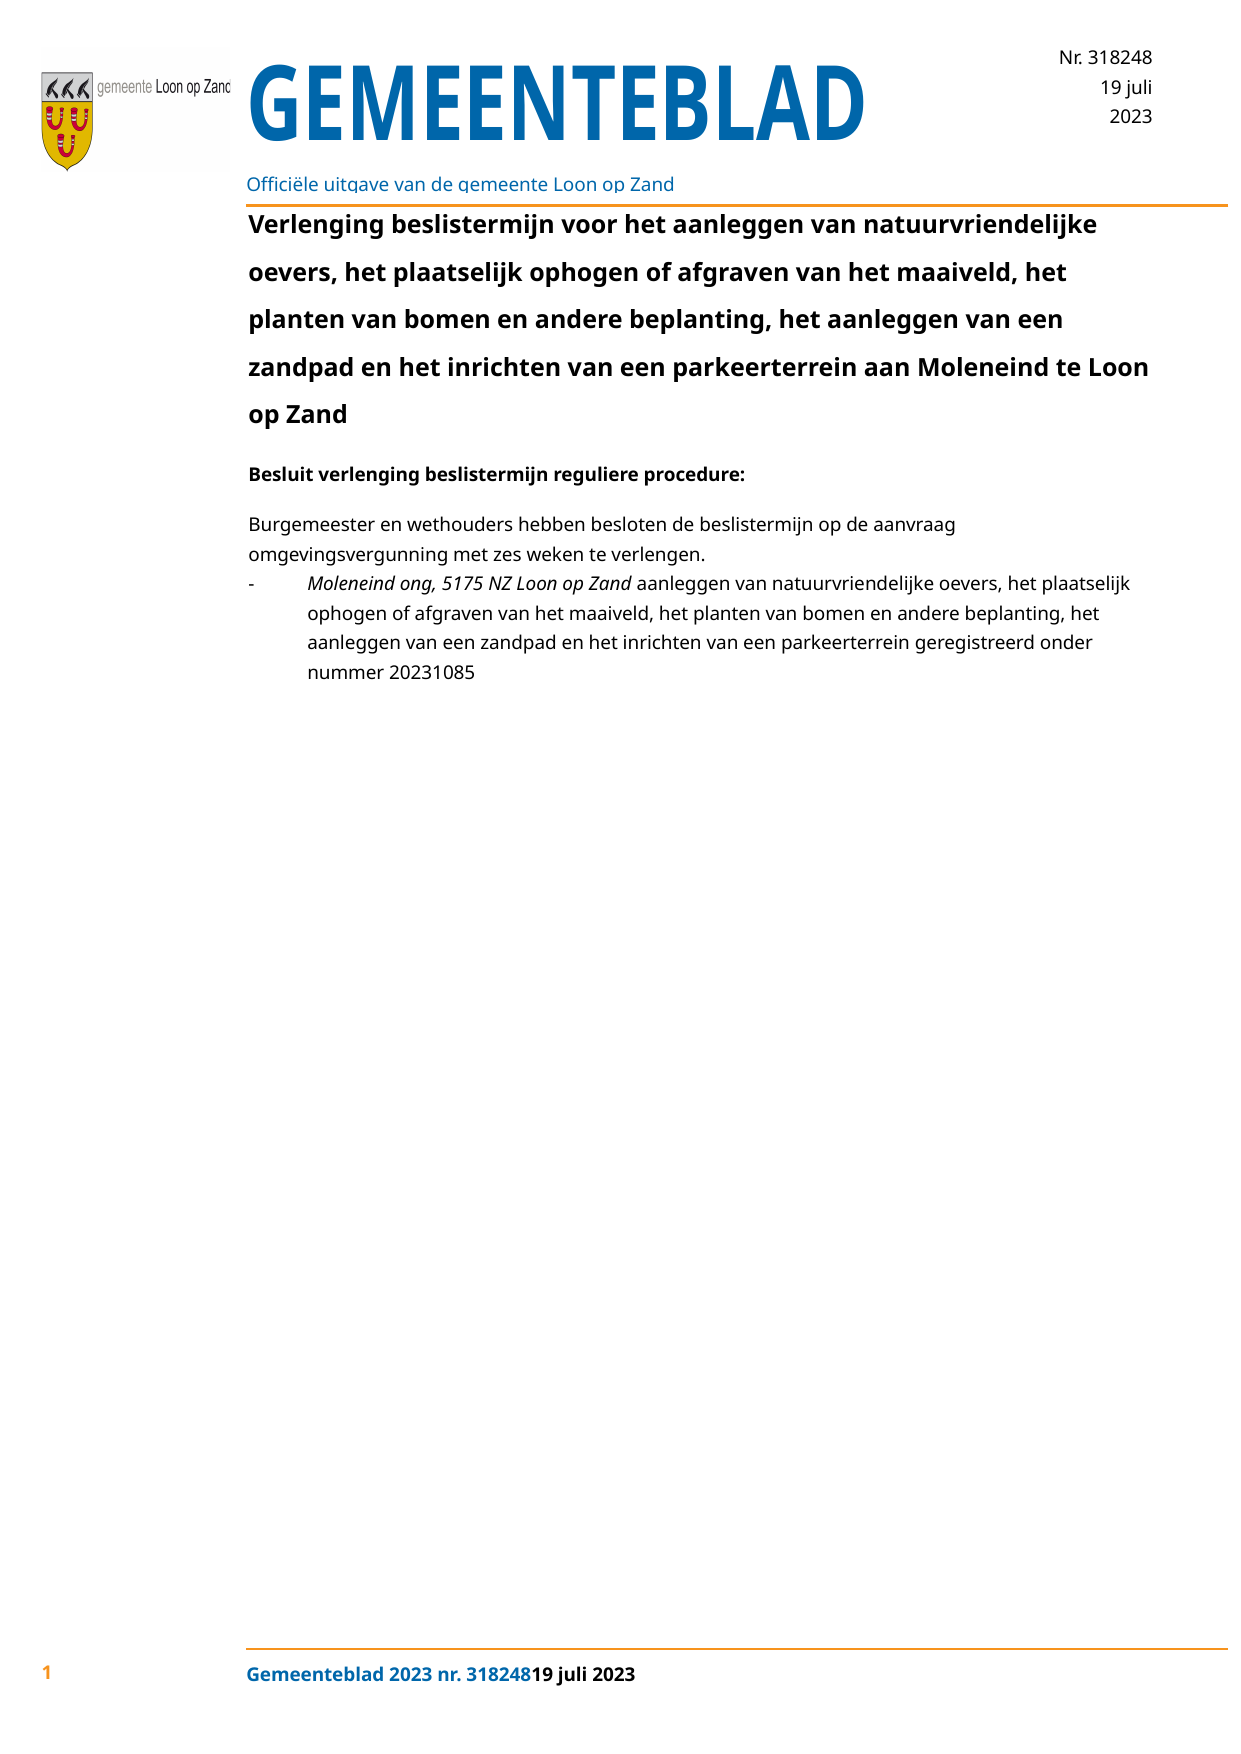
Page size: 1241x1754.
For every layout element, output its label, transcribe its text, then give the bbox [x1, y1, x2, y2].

text Besluit verlenging beslistermijn reguliere procedure: [248, 461, 1152, 486]
picture [41, 47, 231, 172]
text Verlenging beslistermijn voor het aanleggen van natuurvriendelijke oevers, het plaatselijk ophogen of afgraven van het maaiveld, het planten van bomen en andere beplanting, het aanleggen van een zandpad en het inrichten van een parkeerterrein aan Moleneind te Loon op Zand [248, 207, 1152, 431]
text Burgemeester en wethouders hebben besloten de beslistermijn op de aanvraag omgevingsvergunning met zes weken te verlengen. [248, 511, 1152, 566]
list Moleneind ong, 5175 NZ Loon op Zand aanleggen van natuurvriendelijke oevers, het plaatselijk ophogen of afgraven van het maaiveld, het planten van bomen en andere beplanting, het aanleggen van een zandpad en het inrichten van een parkeerterrein geregistreerd onder nummer 20231085 [248, 570, 1152, 685]
